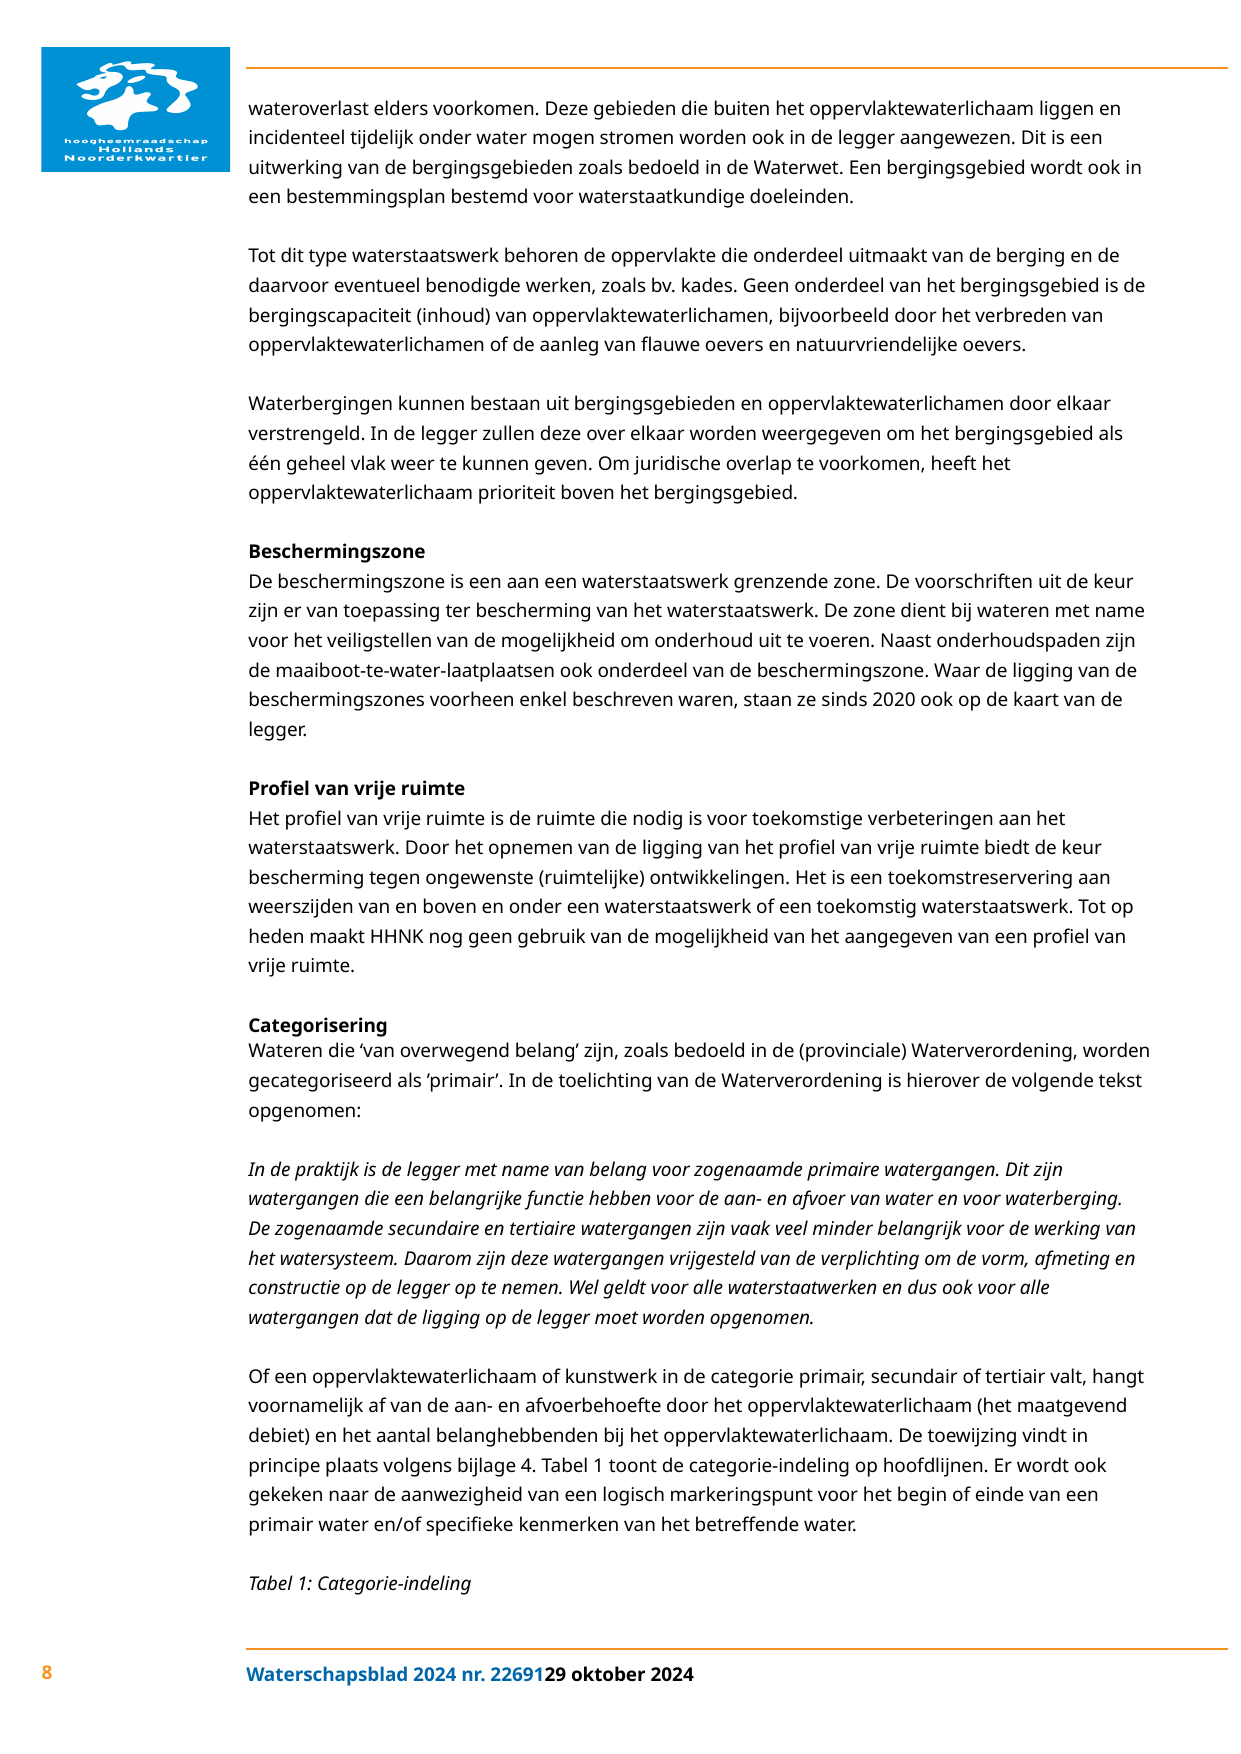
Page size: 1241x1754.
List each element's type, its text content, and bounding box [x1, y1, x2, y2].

text Wateren die ‘van overwegend belang’ zijn, zoals bedoeld in de (provinciale) Waterverordening, worden gecategoriseerd als ’primair’. In de toelichting van de Waterverordening is hierover de volgende tekst opgenomen: [248, 1038, 1152, 1122]
text Categorisering [248, 1012, 1152, 1038]
text wateroverlast elders voorkomen. Deze gebieden die buiten het oppervlaktewaterlichaam liggen en incidenteel tijdelijk onder water mogen stromen worden ook in de legger aangewezen. Dit is een uitwerking van de bergingsgebieden zoals bedoeld in de Waterwet. Een bergingsgebied wordt ook in een bestemmingsplan bestemd voor waterstaatkundige doeleinden. [248, 95, 1152, 209]
text Beschermingszone [248, 538, 1152, 564]
text Waterbergingen kunnen bestaan uit bergingsgebieden en oppervlaktewaterlichamen door elkaar verstrengeld. In de legger zullen deze over elkaar worden weergegeven om het bergingsgebied als één geheel vlak weer te kunnen geven. Om juridische overlap te voorkomen, heeft het oppervlaktewaterlichaam prioriteit boven het bergingsgebied. [248, 391, 1152, 505]
text De beschermingszone is een aan een waterstaatswerk grenzende zone. De voorschriften uit de keur zijn er van toepassing ter bescherming van het waterstaatswerk. De zone dient bij wateren met name voor het veiligstellen van de mogelijkheid om onderhoud uit te voeren. Naast onderhoudspaden zijn de maaiboot-te-water-laatplaatsen ook onderdeel van de beschermingszone. Waar de ligging van de beschermingszones voorheen enkel beschreven waren, staan ze sinds 2020 ook op de kaart van de legger. [248, 568, 1152, 742]
picture [78, 64, 122, 99]
text Of een oppervlaktewaterlichaam of kunstwerk in de categorie primair, secundair of tertiair valt, hangt voornamelijk af van de aan- en afvoerbehoefte door het oppervlaktewaterlichaam (het maatgevend debiet) en het aantal belanghebbenden bij het oppervlaktewaterlichaam. De toewijzing vindt in principe plaats volgens bijlage 4. Tabel 1 toont de categorie-indeling op hoofdlijnen. Er wordt ook gekeken naar de aanwezigheid van een logisch markeringspunt voor het begin of einde van een primair water en/of specifieke kenmerken van het betreffende water. [248, 1363, 1152, 1537]
text Tot dit type waterstaatswerk behoren de oppervlakte die onderdeel uitmaakt van de berging en de daarvoor eventueel benodigde werken, zoals bv. kades. Geen onderdeel van het bergingsgebied is de bergingscapaciteit (inhoud) van oppervlaktewaterlichamen, bijvoorbeeld door het verbreden van oppervlaktewaterlichamen of de aanleg van flauwe oevers en natuurvriendelijke oevers. [248, 243, 1152, 357]
picture [129, 76, 144, 82]
text Profiel van vrije ruimte [248, 775, 1152, 801]
text Tabel 1: Categorie-indeling [248, 1570, 1152, 1596]
text Het profiel van vrije ruimte is de ruimte die nodig is voor toekomstige verbeteringen aan het waterstaatswerk. Door het opnemen van de ligging van het profiel van vrije ruimte biedt de keur bescherming tegen ongewenste (ruimtelijke) ontwikkelingen. Het is een toekomstreservering aan weerszijden van en boven en onder een waterstaatswerk of een toekomstig waterstaatswerk. Tot op heden maakt HHNK nog geen gebruik van de mogelijkheid van het aangegeven van een profiel van vrije ruimte. [248, 805, 1152, 978]
text In de praktijk is de legger met name van belang voor zogenaamde primaire watergangen. Dit zijn watergangen die een belangrijke functie hebben voor de aan- en afvoer van water en voor waterberging. De zogenaamde secundaire en tertiaire watergangen zijn vaak veel minder belangrijk voor de werking van het watersysteem. Daarom zijn deze watergangen vrijgesteld van de verplichting om de vorm, afmeting en constructie op de legger op te nemen. Wel geldt voor alle waterstaatwerken en dus ook voor alle watergangen dat de ligging op de legger moet worden opgenomen. [248, 1156, 1152, 1329]
picture [118, 62, 197, 112]
picture [88, 87, 157, 130]
